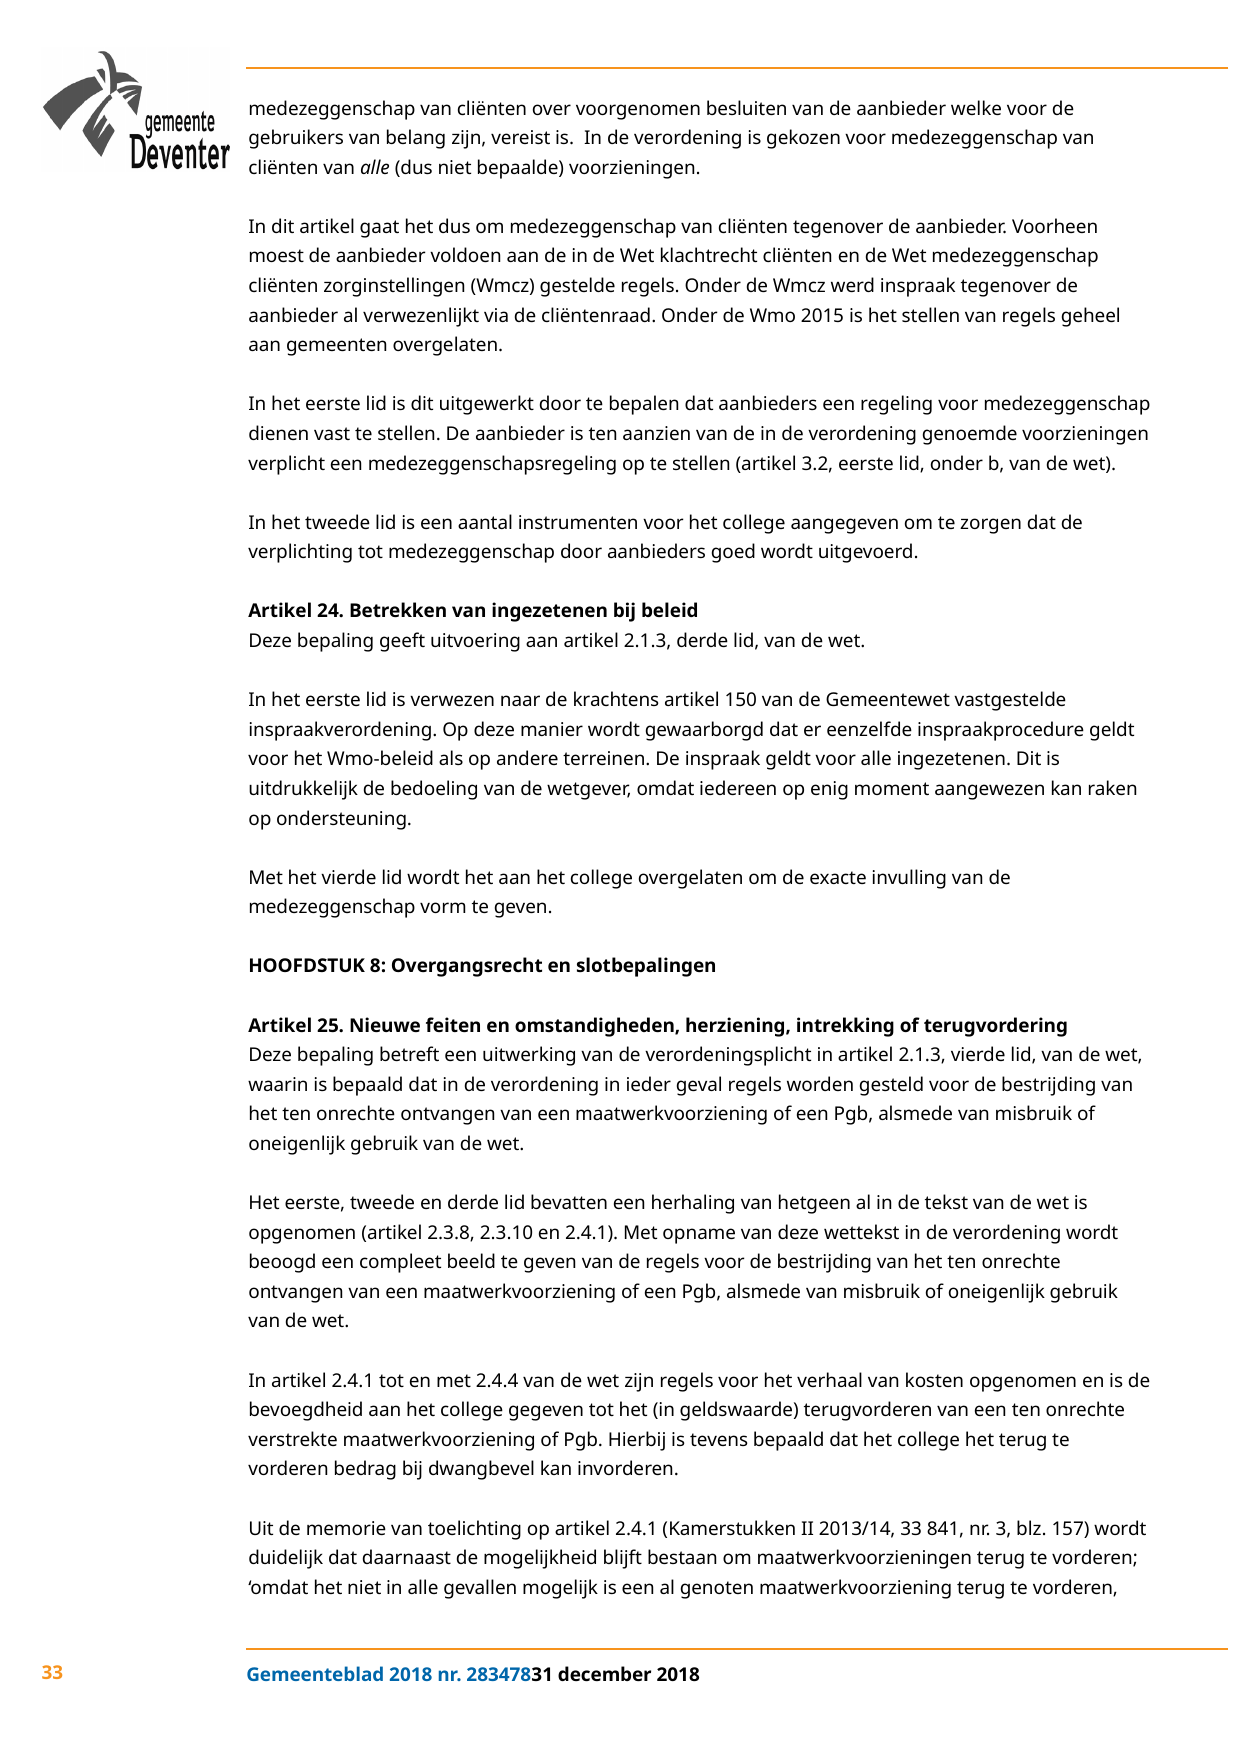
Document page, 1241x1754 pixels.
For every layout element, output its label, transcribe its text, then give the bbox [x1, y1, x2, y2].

text In het tweede lid is een aantal instrumenten voor het college aangegeven om te zorgen dat de verplichting tot medezeggenschap door aanbieders goed wordt uitgevoerd. [248, 509, 1152, 564]
text Deze bepaling betreft een uitwerking van de verordeningsplicht in artikel 2.1.3, vierde lid, van de wet, waarin is bepaald dat in de verordening in ieder geval regels worden gesteld voor de bestrijding van het ten onrechte ontvangen van een maatwerkvoorziening of een Pgb, alsmede van misbruik of oneigenlijk gebruik van de wet. [248, 1041, 1152, 1156]
text Met het vierde lid wordt het aan het college overgelaten om de exacte invulling van de medezeggenschap vorm te geven. [248, 864, 1152, 919]
text HOOFDSTUK 8: Overgangsrecht en slotbepalingen [248, 953, 1152, 978]
picture [41, 47, 231, 172]
text Deze bepaling geeft uitvoering aan artikel 2.1.3, derde lid, van de wet. [248, 627, 1152, 653]
text In artikel 2.4.1 tot en met 2.4.4 van de wet zijn regels voor het verhaal van kosten opgenomen en is de bevoegdheid aan het college gegeven tot het (in geldswaarde) terugvorderen van een ten onrechte verstrekte maatwerkvoorziening of Pgb. Hierbij is tevens bepaald dat het college het terug te vorderen bedrag bij dwangbevel kan invorderen. [248, 1367, 1152, 1481]
text In het eerste lid is dit uitgewerkt door te bepalen dat aanbieders een regeling voor medezeggenschap dienen vast te stellen. De aanbieder is ten aanzien van de in de verordening genoemde voorzieningen verplicht een medezeggenschapsregeling op te stellen (artikel 3.2, eerste lid, onder b, van de wet). [248, 391, 1152, 476]
text Het eerste, tweede en derde lid bevatten een herhaling van hetgeen al in de tekst van de wet is opgenomen (artikel 2.3.8, 2.3.10 en 2.4.1). Met opname van deze wettekst in de verordening wordt beoogd een compleet beeld te geven van de regels voor de bestrijding van het ten onrechte ontvangen van een maatwerkvoorziening of een Pgb, alsmede van misbruik of oneigenlijk gebruik van de wet. [248, 1189, 1152, 1333]
text medezeggenschap van cliënten over voorgenomen besluiten van de aanbieder welke voor de gebruikers van belang zijn, vereist is. In de verordening is gekozen voor medezeggenschap van cliënten van alle (dus niet bepaalde) voorzieningen. [248, 95, 1152, 180]
text In dit artikel gaat het dus om medezeggenschap van cliënten tegenover de aanbieder. Voorheen moest de aanbieder voldoen aan de in de Wet klachtrecht cliënten en de Wet medezeggenschap cliënten zorginstellingen (Wmcz) gestelde regels. Onder de Wmcz werd inspraak tegenover de aanbieder al verwezenlijkt via de cliëntenraad. Onder de Wmo 2015 is het stellen van regels geheel aan gemeenten overgelaten. [248, 213, 1152, 357]
text In het eerste lid is verwezen naar de krachtens artikel 150 van de Gemeentewet vastgestelde inspraakverordening. Op deze manier wordt gewaarborgd dat er eenzelfde inspraakprocedure geldt voor het Wmo-beleid als op andere terreinen. De inspraak geldt voor alle ingezetenen. Dit is uitdrukkelijk de bedoeling van de wetgever, omdat iedereen op enig moment aangewezen kan raken op ondersteuning. [248, 686, 1152, 831]
text Uit de memorie van toelichting op artikel 2.4.1 (Kamerstukken II 2013/14, 33 841, nr. 3, blz. 157) wordt duidelijk dat daarnaast de mogelijkheid blijft bestaan om maatwerkvoorzieningen terug te vorderen; ‘omdat het niet in alle gevallen mogelijk is een al genoten maatwerkvoorziening terug te vorderen, [248, 1515, 1152, 1600]
text Artikel 24. Betrekken van ingezetenen bij beleid [248, 598, 1152, 623]
text Artikel 25. Nieuwe feiten en omstandigheden, herziening, intrekking of terugvordering [248, 1012, 1152, 1038]
